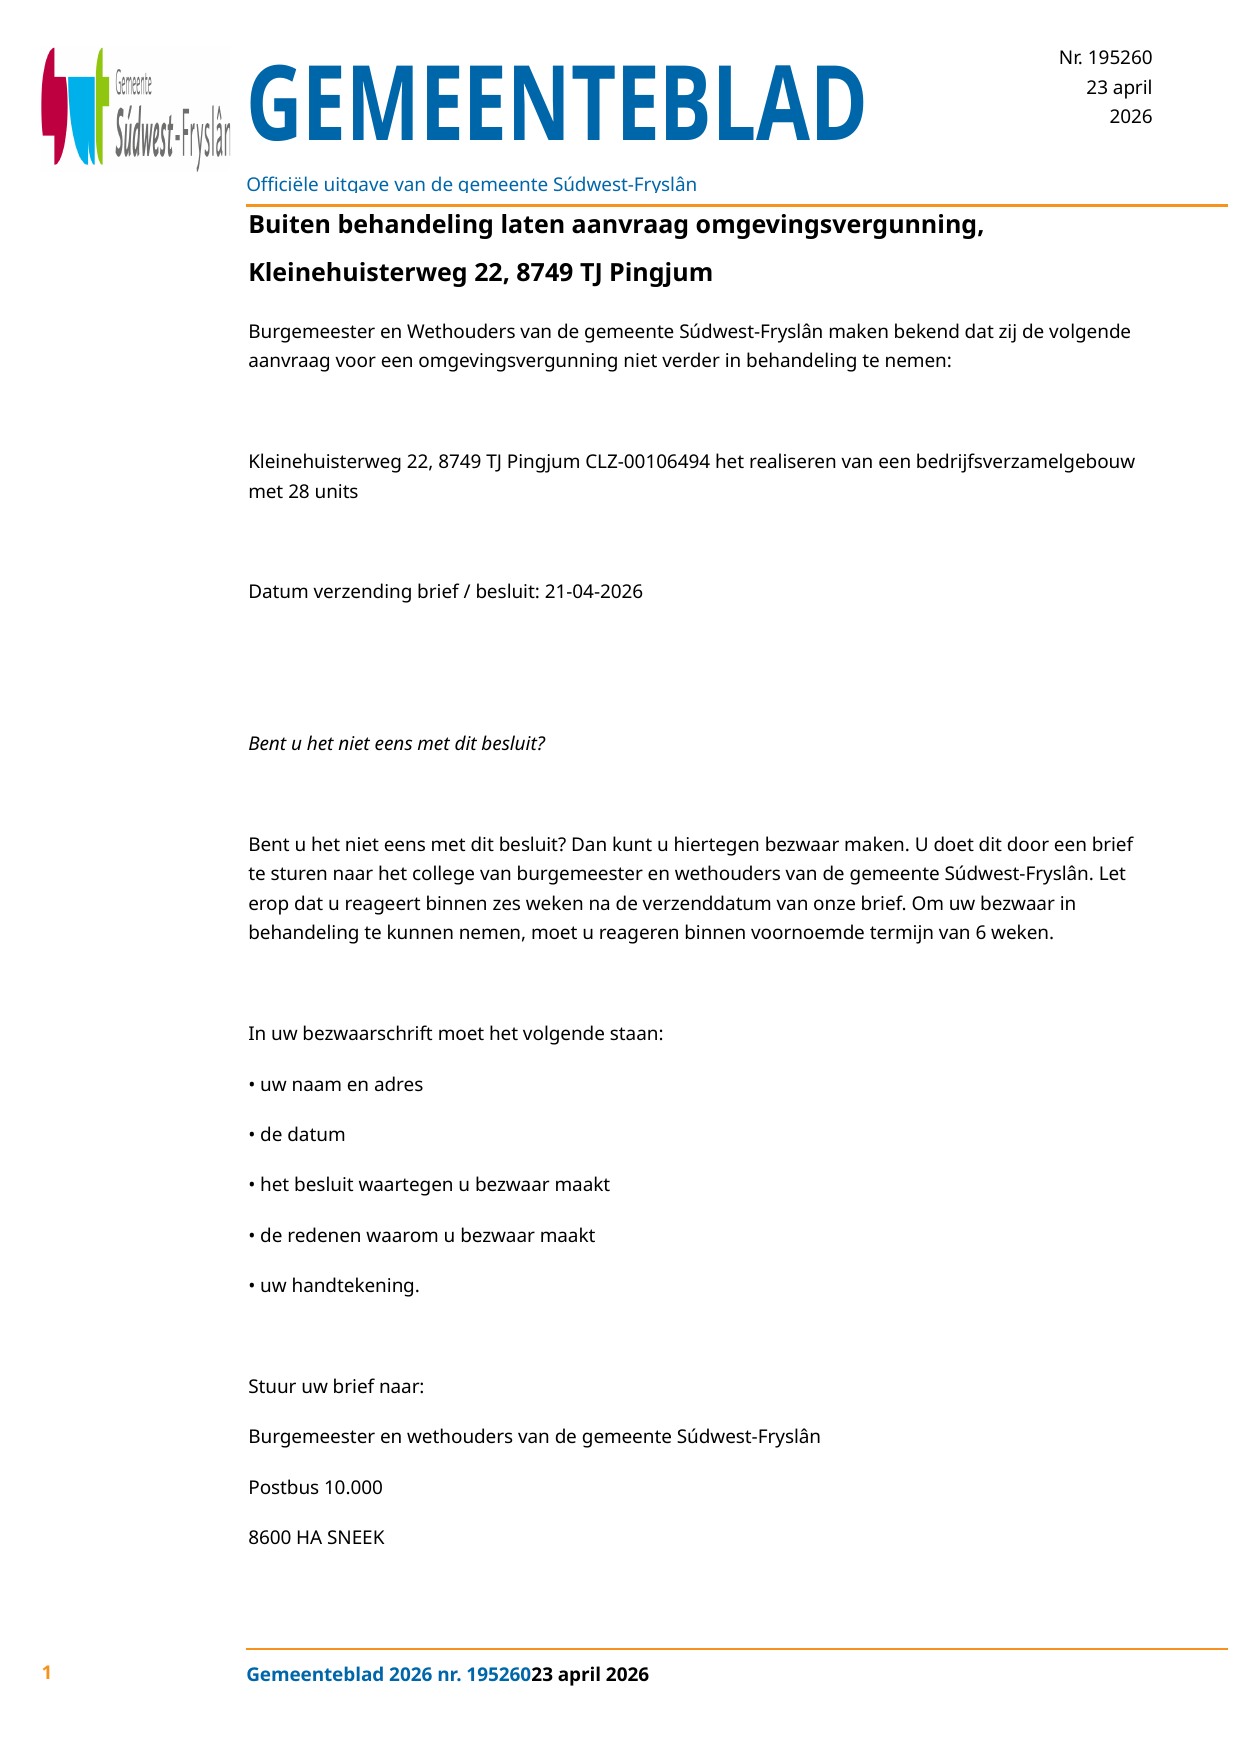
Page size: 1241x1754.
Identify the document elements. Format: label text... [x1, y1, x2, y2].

text Buiten behandeling laten aanvraag omgevingsvergunning, Kleinehuisterweg 22, 8749 TJ Pingjum [248, 207, 1152, 288]
text Burgemeester en Wethouders van de gemeente Súdwest-Fryslân maken bekend dat zij de volgende aanvraag voor een omgevingsvergunning niet verder in behandeling te nemen: [248, 318, 1152, 373]
text Stuur uw brief naar: [248, 1373, 1152, 1399]
text Bent u het niet eens met dit besluit? Dan kunt u hiertegen bezwaar maken. U doet dit door een brief te sturen naar het college van burgemeester en wethouders van de gemeente Súdwest-Fryslân. Let erop dat u reageert binnen zes weken na de verzenddatum van onze brief. Om uw bezwaar in behandeling te kunnen nemen, moet u reageren binnen voornoemde termijn van 6 weken. [248, 831, 1152, 945]
picture [41, 47, 231, 172]
text Burgemeester en wethouders van de gemeente Súdwest-Fryslân [248, 1424, 1152, 1449]
text • uw handtekening. [248, 1272, 1152, 1298]
text • de datum [248, 1121, 1152, 1147]
text Datum verzending brief / besluit: 21-04-2026 [248, 579, 1152, 604]
text 8600 HA SNEEK [248, 1524, 1152, 1550]
text Kleinehuisterweg 22, 8749 TJ Pingjum CLZ-00106494 het realiseren van een bedrijfsverzamelgebouw met 28 units [248, 448, 1152, 504]
text • uw naam en adres [248, 1071, 1152, 1097]
text • het besluit waartegen u bezwaar maakt [248, 1172, 1152, 1197]
text • de redenen waarom u bezwaar maakt [248, 1222, 1152, 1248]
text In uw bezwaarschrift moet het volgende staan: [248, 1020, 1152, 1046]
text Bent u het niet eens met dit besluit? [248, 730, 1152, 756]
text Postbus 10.000 [248, 1474, 1152, 1500]
